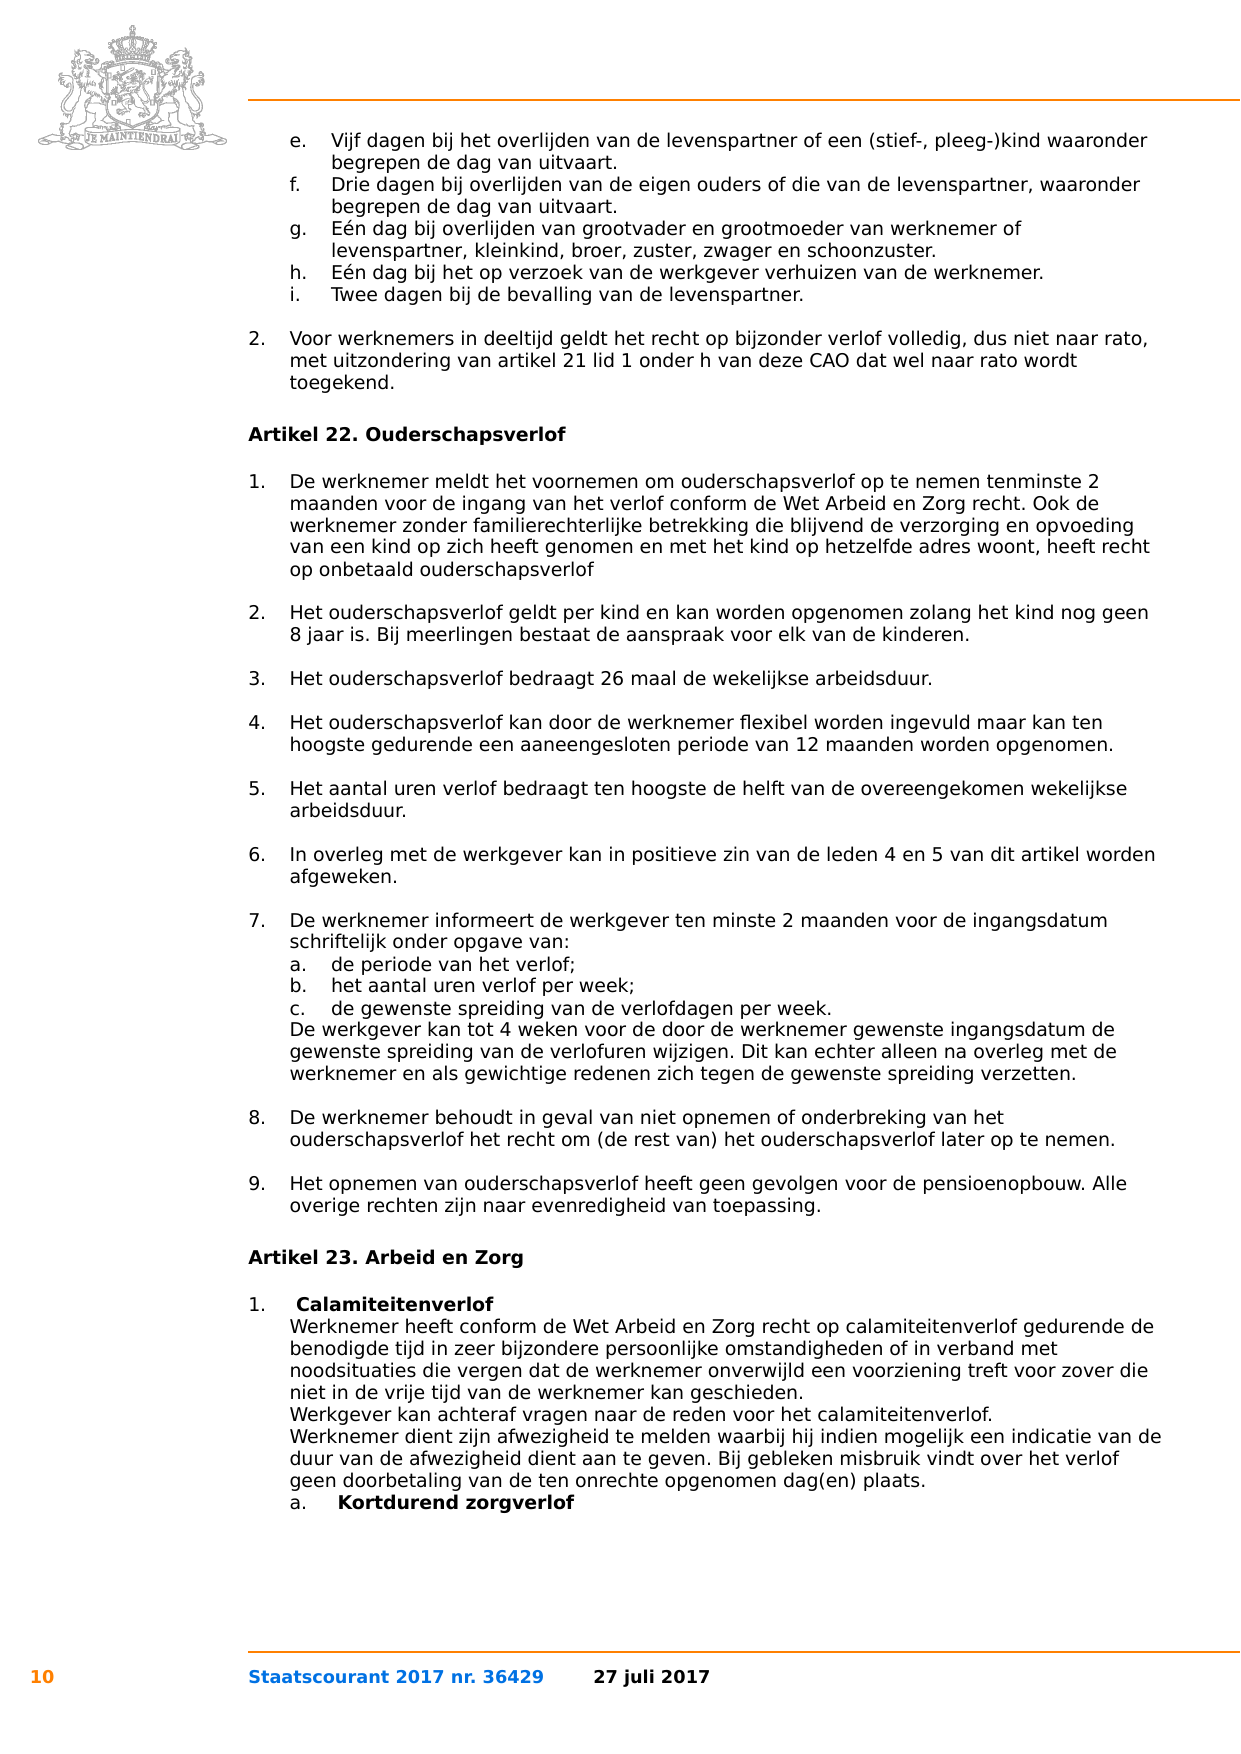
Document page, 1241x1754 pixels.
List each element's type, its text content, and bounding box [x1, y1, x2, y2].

text a. de periode van het verlof; [289, 953, 1163, 975]
text b. het aantal uren verlof per week; [289, 975, 1163, 997]
text De werkgever kan tot 4 weken voor de door de werknemer gewenste ingangsdatum de gewenste spreiding van de verlofuren wijzigen. Dit kan echter alleen na overleg met de werknemer en als gewichtige redenen zich tegen de gewenste spreiding verzetten. [289, 1019, 1163, 1085]
text 2. Het ouderschapsverlof geldt per kind en kan worden opgenomen zolang het kind nog geen 8 jaar is. Bij meerlingen bestaat de aanspraak voor elk van de kinderen. [248, 602, 1163, 646]
text 4. Het ouderschapsverlof kan door de werknemer flexibel worden ingevuld maar kan ten hoogste gedurende een aaneengesloten periode van 12 maanden worden opgenomen. [248, 712, 1163, 756]
text c. de gewenste spreiding van de verlofdagen per week. [289, 997, 1163, 1019]
text h. Eén dag bij het op verzoek van de werkgever verhuizen van de werknemer. [289, 262, 1163, 284]
text 2. Voor werknemers in deeltijd geldt het recht op bijzonder verlof volledig, dus niet naar rato, met uitzondering van artikel 21 lid 1 onder h van deze CAO dat wel naar rato wordt toegekend. [248, 328, 1163, 393]
text 1. Calamiteitenverlof [248, 1294, 1163, 1316]
subtitle Artikel 23. Arbeid en Zorg [248, 1247, 1163, 1269]
text Werkgever kan achteraf vragen naar de reden voor het calamiteitenverlof. [289, 1404, 1163, 1426]
text 6. In overleg met de werkgever kan in positieve zin van de leden 4 en 5 van dit artikel worden afgeweken. [248, 844, 1163, 888]
text e. Vijf dagen bij het overlijden van de levenspartner of een (stief-, pleeg-)kind waaronder begrepen de dag van uitvaart. [289, 130, 1163, 174]
text 8. De werknemer behoudt in geval van niet opnemen of onderbreking van het ouderschapsverlof het recht om (de rest van) het ouderschapsverlof later op te nemen. [248, 1107, 1163, 1151]
text 7. De werknemer informeert de werkgever ten minste 2 maanden voor de ingangsdatum schriftelijk onder opgave van: [248, 909, 1163, 953]
text 9. Het opnemen van ouderschapsverlof heeft geen gevolgen voor de pensioenopbouw. Alle overige rechten zijn naar evenredigheid van toepassing. [248, 1173, 1163, 1217]
text 3. Het ouderschapsverlof bedraagt 26 maal de wekelijkse arbeidsduur. [248, 668, 1163, 690]
text 5. Het aantal uren verlof bedraagt ten hoogste de helft van de overeengekomen wekelijkse arbeidsduur. [248, 778, 1163, 822]
text 1. De werknemer meldt het voornemen om ouderschapsverlof op te nemen tenminste 2 maanden voor de ingang van het verlof conform de Wet Arbeid en Zorg recht. Ook de werknemer zonder familierechterlijke betrekking die blijvend de verzorging en opvoeding van een kind op zich heeft genomen en met het kind op hetzelfde adres woont, heeft recht op onbetaald ouderschapsverlof [248, 471, 1163, 580]
text i. Twee dagen bij de bevalling van de levenspartner. [289, 284, 1163, 306]
text f. Drie dagen bij overlijden van de eigen ouders of die van de levenspartner, waaronder begrepen de dag van uitvaart. [289, 174, 1163, 218]
text a. Kortdurend zorgverlof [289, 1492, 1163, 1514]
text Werknemer dient zijn afwezigheid te melden waarbij hij indien mogelijk een indicatie van de duur van de afwezigheid dient aan te geven. Bij gebleken misbruik vindt over het verlof geen doorbetaling van de ten onrechte opgenomen dag(en) plaats. [289, 1426, 1163, 1492]
text Werknemer heeft conform de Wet Arbeid en Zorg recht op calamiteitenverlof gedurende de benodigde tijd in zeer bijzondere persoonlijke omstandigheden of in verband met noodsituaties die vergen dat de werknemer onverwijld een voorziening treft voor zover die niet in de vrije tijd van de werknemer kan geschieden. [289, 1316, 1163, 1404]
text g. Eén dag bij overlijden van grootvader en grootmoeder van werknemer of levenspartner, kleinkind, broer, zuster, zwager en schoonzuster. [289, 218, 1163, 262]
subtitle Artikel 22. Ouderschapsverlof [248, 423, 1163, 446]
picture [38, 25, 227, 150]
